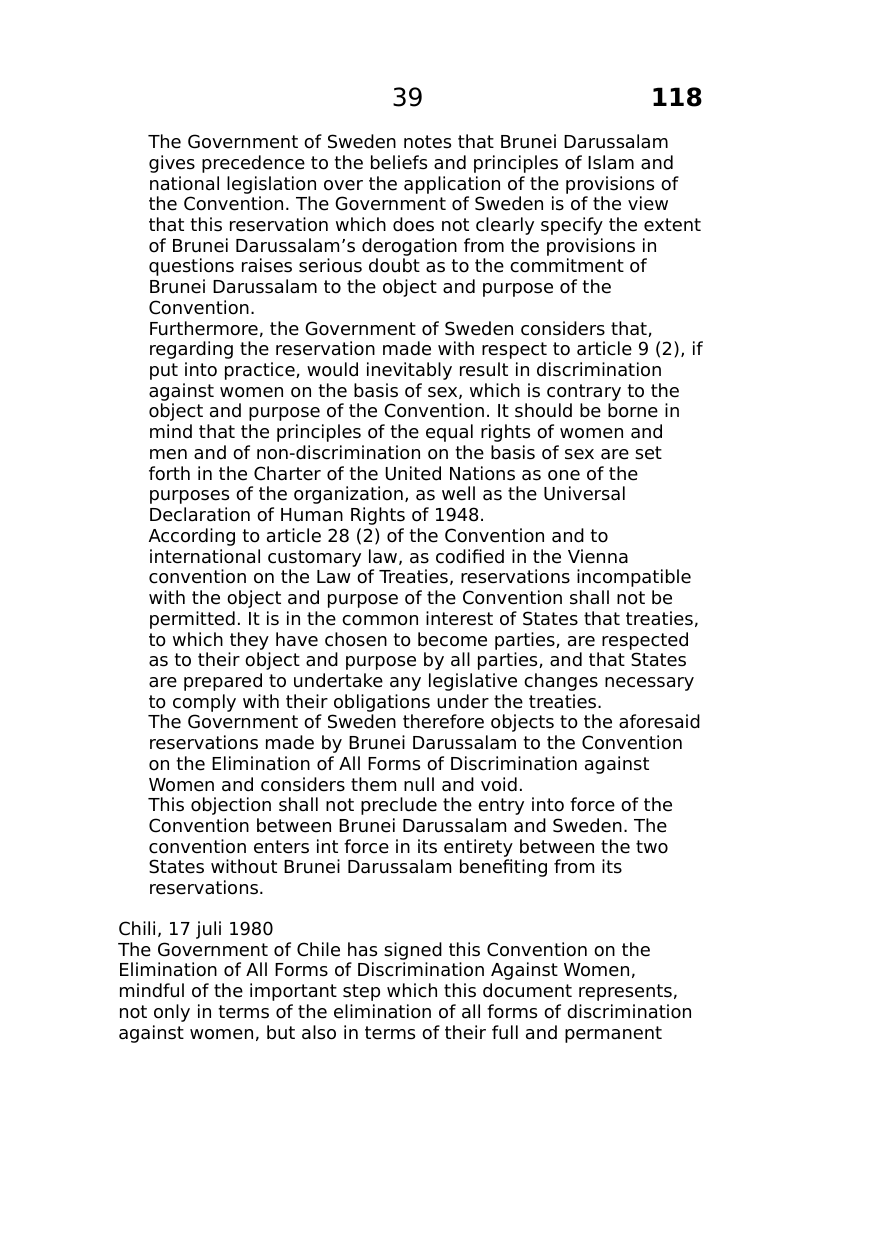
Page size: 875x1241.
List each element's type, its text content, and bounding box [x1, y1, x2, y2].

text According to article 28 (2) of the Convention and to international customary law, as codified in the Vienna convention on the Law of Treaties, reservations incompatible with the object and purpose of the Convention shall not be permitted. It is in the common interest of States that treaties, to which they have chosen to become parties, are respected as to their object and purpose by all parties, and that States are prepared to undertake any legislative changes necessary to comply with their obligations under the treaties. [148, 526, 703, 712]
text Furthermore, the Government of Sweden considers that, regarding the reservation made with respect to article 9 (2), if put into practice, would inevitably result in discrimination against women on the basis of sex, which is contrary to the object and purpose of the Convention. It should be borne in mind that the principles of the equal rights of women and men and of non-discrimination on the basis of sex are set forth in the Charter of the United Nations as one of the purposes of the organization, as well as the Universal Declaration of Human Rights of 1948. [148, 318, 703, 526]
text The Government of Sweden notes that Brunei Darussalam gives precedence to the beliefs and principles of Islam and national legislation over the application of the provisions of the Convention. The Government of Sweden is of the view that this reservation which does not clearly specify the extent of Brunei Darussalam’s derogation from the provisions in questions raises serious doubt as to the commitment of Brunei Darussalam to the object and purpose of the Convention. [148, 132, 703, 318]
text This objection shall not preclude the entry into force of the Convention between Brunei Darussalam and Sweden. The convention enters int force in its entirety between the two States without Brunei Darussalam benefiting from its reservations. [148, 795, 703, 899]
text Chili, 17 juli 1980 [118, 919, 703, 939]
text The Government of Chile has signed this Convention on the Elimination of All Forms of Discrimination Against Women, mindful of the important step which this document represents, not only in terms of the elimination of all forms of discrimination against women, but also in terms of their full and permanent [118, 939, 703, 1043]
text The Government of Sweden therefore objects to the aforesaid reservations made by Brunei Darussalam to the Convention on the Elimination of All Forms of Discrimination against Women and considers them null and void. [148, 712, 703, 795]
